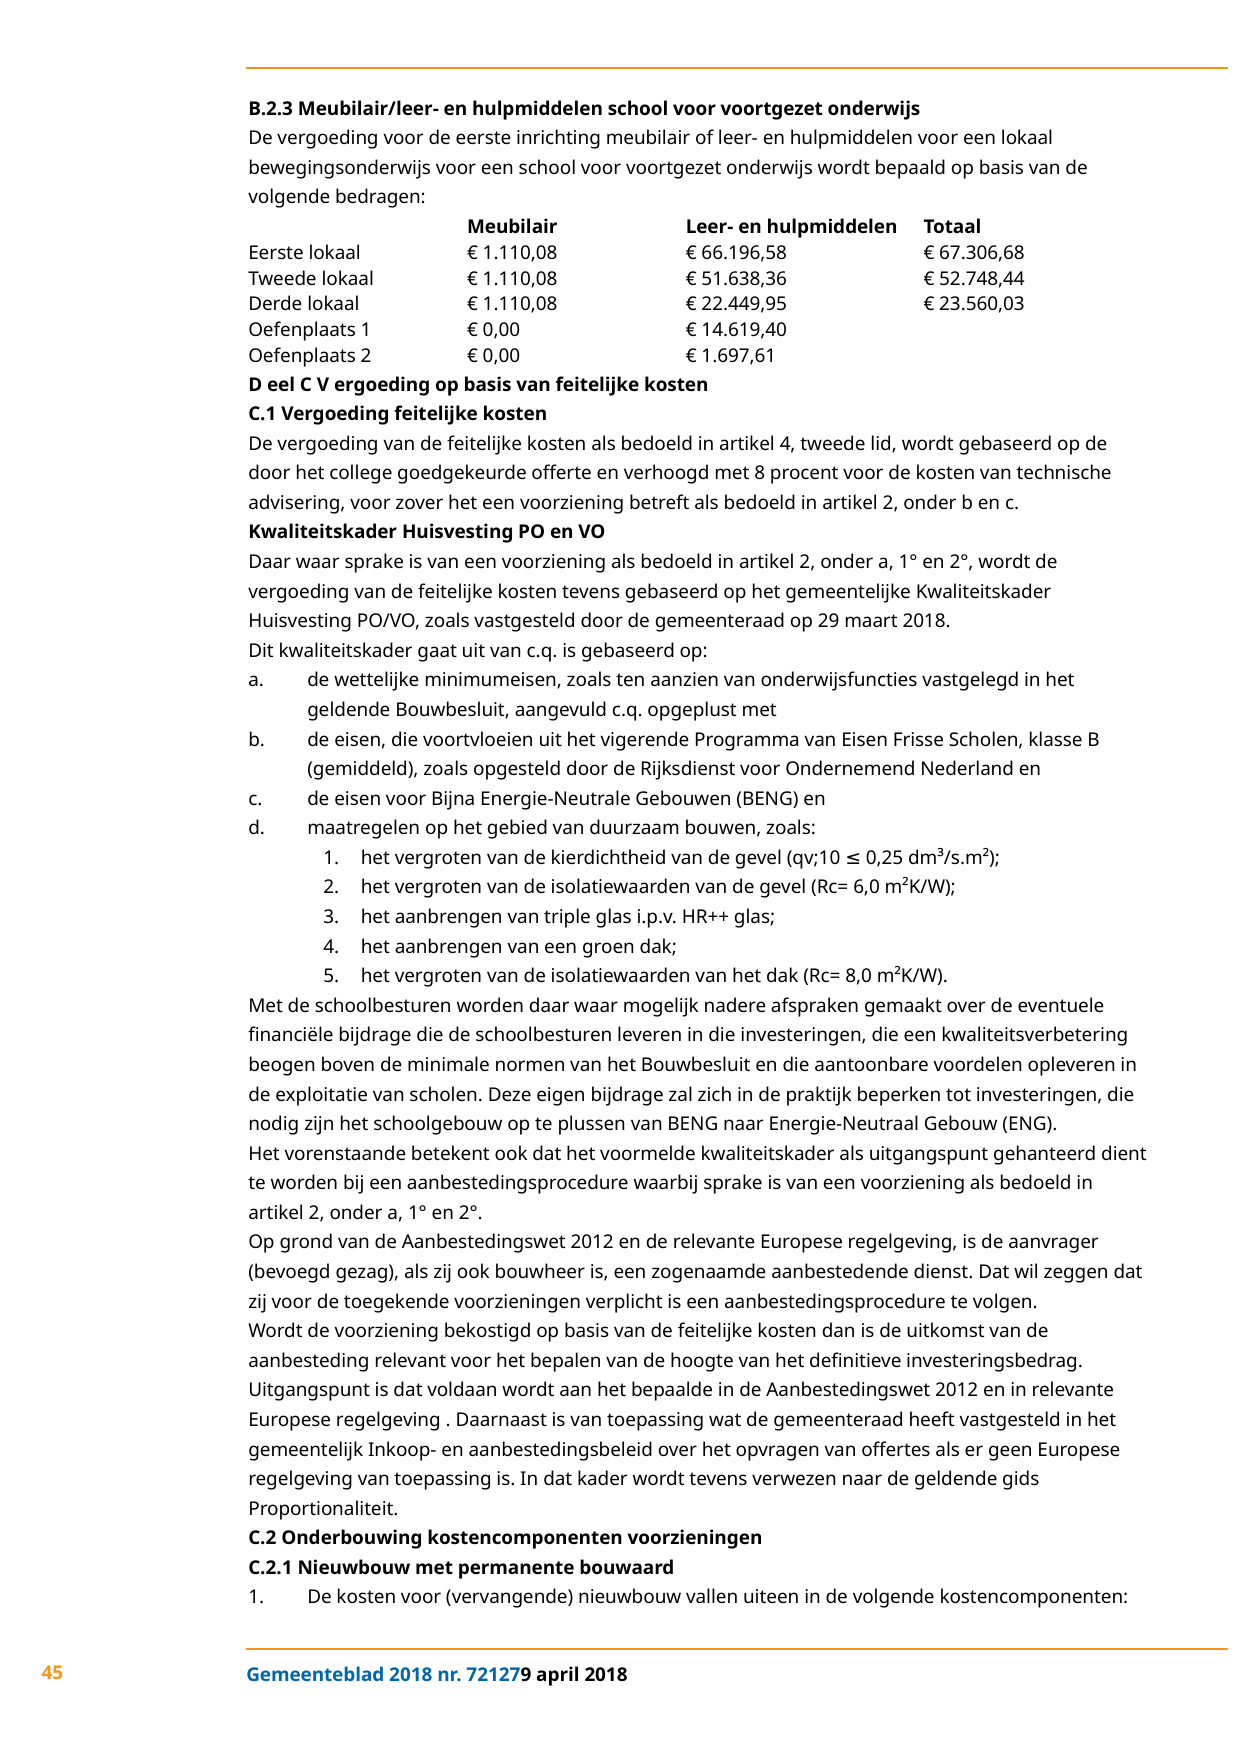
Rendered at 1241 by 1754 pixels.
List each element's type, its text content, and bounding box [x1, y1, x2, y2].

text De vergoeding voor de eerste inrichting meubilair of leer- en hulpmiddelen voor een lokaal bewegingsonderwijs voor een school voor voortgezet onderwijs wordt bepaald op basis van de volgende bedragen: [248, 124, 1152, 209]
table_header [248, 213, 467, 239]
table_header Leer- en hulpmiddelen [686, 213, 923, 239]
table_cell € 66.196,58 [686, 239, 923, 265]
text D eel C V ergoeding op basis van feitelijke kosten [248, 371, 1152, 397]
table_cell Oefenplaats 1 [248, 316, 467, 342]
table_cell € 1.110,08 [467, 290, 686, 316]
table_cell € 52.748,44 [923, 265, 1152, 290]
list het vergroten van de isolatiewaarden van de gevel (Rc= 6,0 m²K/W); [323, 874, 1152, 899]
list De kosten voor (vervangende) nieuwbouw vallen uiteen in de volgende kostencomponenten: [248, 1584, 1152, 1609]
table_cell € 14.619,40 [686, 316, 1152, 342]
list maatregelen op het gebied van duurzaam bouwen, zoals: [248, 814, 1152, 840]
table_header Meubilair [467, 213, 686, 239]
table_cell Eerste lokaal [248, 239, 467, 265]
table_cell Tweede lokaal [248, 265, 467, 290]
table_cell € 22.449,95 [686, 290, 923, 316]
list de eisen voor Bijna Energie-Neutrale Gebouwen (BENG) en [248, 785, 1152, 811]
list het vergroten van de kierdichtheid van de gevel (qv;10 ≤ 0,25 dm³/s.m²); [323, 844, 1152, 870]
text C.2 Onderbouwing kostencomponenten voorzieningen [248, 1524, 1152, 1550]
table_cell € 0,00 [467, 316, 686, 342]
picture [41, 47, 231, 172]
table_header Totaal [923, 213, 1152, 239]
table_cell € 1.697,61 [686, 342, 1152, 368]
text C.2.1 Nieuwbouw met permanente bouwaard [248, 1554, 1152, 1580]
table_cell € 51.638,36 [686, 265, 923, 290]
text C.1 Vergoeding feitelijke kosten [248, 400, 1152, 426]
table_cell € 23.560,03 [923, 290, 1152, 316]
list het aanbrengen van een groen dak; [323, 933, 1152, 959]
text Op grond van de Aanbestedingswet 2012 en de relevante Europese regelgeving, is de aanvrager (bevoegd gezag), als zij ook bouwheer is, een zogenaamde aanbestedende dienst. Dat wil zeggen dat zij voor de toegekende voorzieningen verplicht is een aanbestedingsprocedure te volgen. [248, 1229, 1152, 1314]
text Dit kwaliteitskader gaat uit van c.q. is gebaseerd op: [248, 637, 1152, 663]
table_cell € 0,00 [467, 342, 686, 368]
list het vergroten van de isolatiewaarden van het dak (Rc= 8,0 m²K/W). [323, 962, 1152, 988]
list de eisen, die voortvloeien uit het vigerende Programma van Eisen Frisse Scholen, klasse B (gemiddeld), zoals opgesteld door de Rijksdienst voor Ondernemend Nederland en [248, 726, 1152, 781]
text Kwaliteitskader Huisvesting PO en VO [248, 519, 1152, 544]
text Het vorenstaande betekent ook dat het voormelde kwaliteitskader als uitgangspunt gehanteerd dient te worden bij een aanbestedingsprocedure waarbij sprake is van een voorziening als bedoeld in artikel 2, onder a, 1° en 2°. [248, 1140, 1152, 1225]
table_cell Derde lokaal [248, 290, 467, 316]
table_cell € 67.306,68 [923, 239, 1152, 265]
text Wordt de voorziening bekostigd op basis van de feitelijke kosten dan is de uitkomst van de aanbesteding relevant voor het bepalen van de hoogte van het definitieve investeringsbedrag. Uitgangspunt is dat voldaan wordt aan het bepaalde in de Aanbestedingswet 2012 en in relevante Europese regelgeving . Daarnaast is van toepassing wat de gemeenteraad heeft vastgesteld in het gemeentelijk Inkoop- en aanbestedingsbeleid over het opvragen van offertes als er geen Europese regelgeving van toepassing is. In dat kader wordt tevens verwezen naar de geldende gids Proportionaliteit. [248, 1317, 1152, 1521]
table_cell € 1.110,08 [467, 239, 686, 265]
table_cell € 1.110,08 [467, 265, 686, 290]
list de wettelijke minimumeisen, zoals ten aanzien van onderwijsfuncties vastgelegd in het geldende Bouwbesluit, aangevuld c.q. opgeplust met [248, 667, 1152, 722]
text B.2.3 Meubilair/leer- en hulpmiddelen school voor voortgezet onderwijs [248, 95, 1152, 121]
table_cell Oefenplaats 2 [248, 342, 467, 368]
text Met de schoolbesturen worden daar waar mogelijk nadere afspraken gemaakt over de eventuele financiële bijdrage die de schoolbesturen leveren in die investeringen, die een kwaliteitsverbetering beogen boven de minimale normen van het Bouwbesluit en die aantoonbare voordelen opleveren in de exploitatie van scholen. Deze eigen bijdrage zal zich in de praktijk beperken tot investeringen, die nodig zijn het schoolgebouw op te plussen van BENG naar Energie-Neutraal Gebouw (ENG). [248, 992, 1152, 1136]
text De vergoeding van de feitelijke kosten als bedoeld in artikel 4, tweede lid, wordt gebaseerd op de door het college goedgekeurde offerte en verhoogd met 8 procent voor de kosten van technische advisering, voor zover het een voorziening betreft als bedoeld in artikel 2, onder b en c. [248, 430, 1152, 515]
list het aanbrengen van triple glas i.p.v. HR++ glas; [323, 903, 1152, 929]
text Daar waar sprake is van een voorziening als bedoeld in artikel 2, onder a, 1° en 2°, wordt de vergoeding van de feitelijke kosten tevens gebaseerd op het gemeentelijke Kwaliteitskader Huisvesting PO/VO, zoals vastgesteld door de gemeenteraad op 29 maart 2018. [248, 548, 1152, 633]
